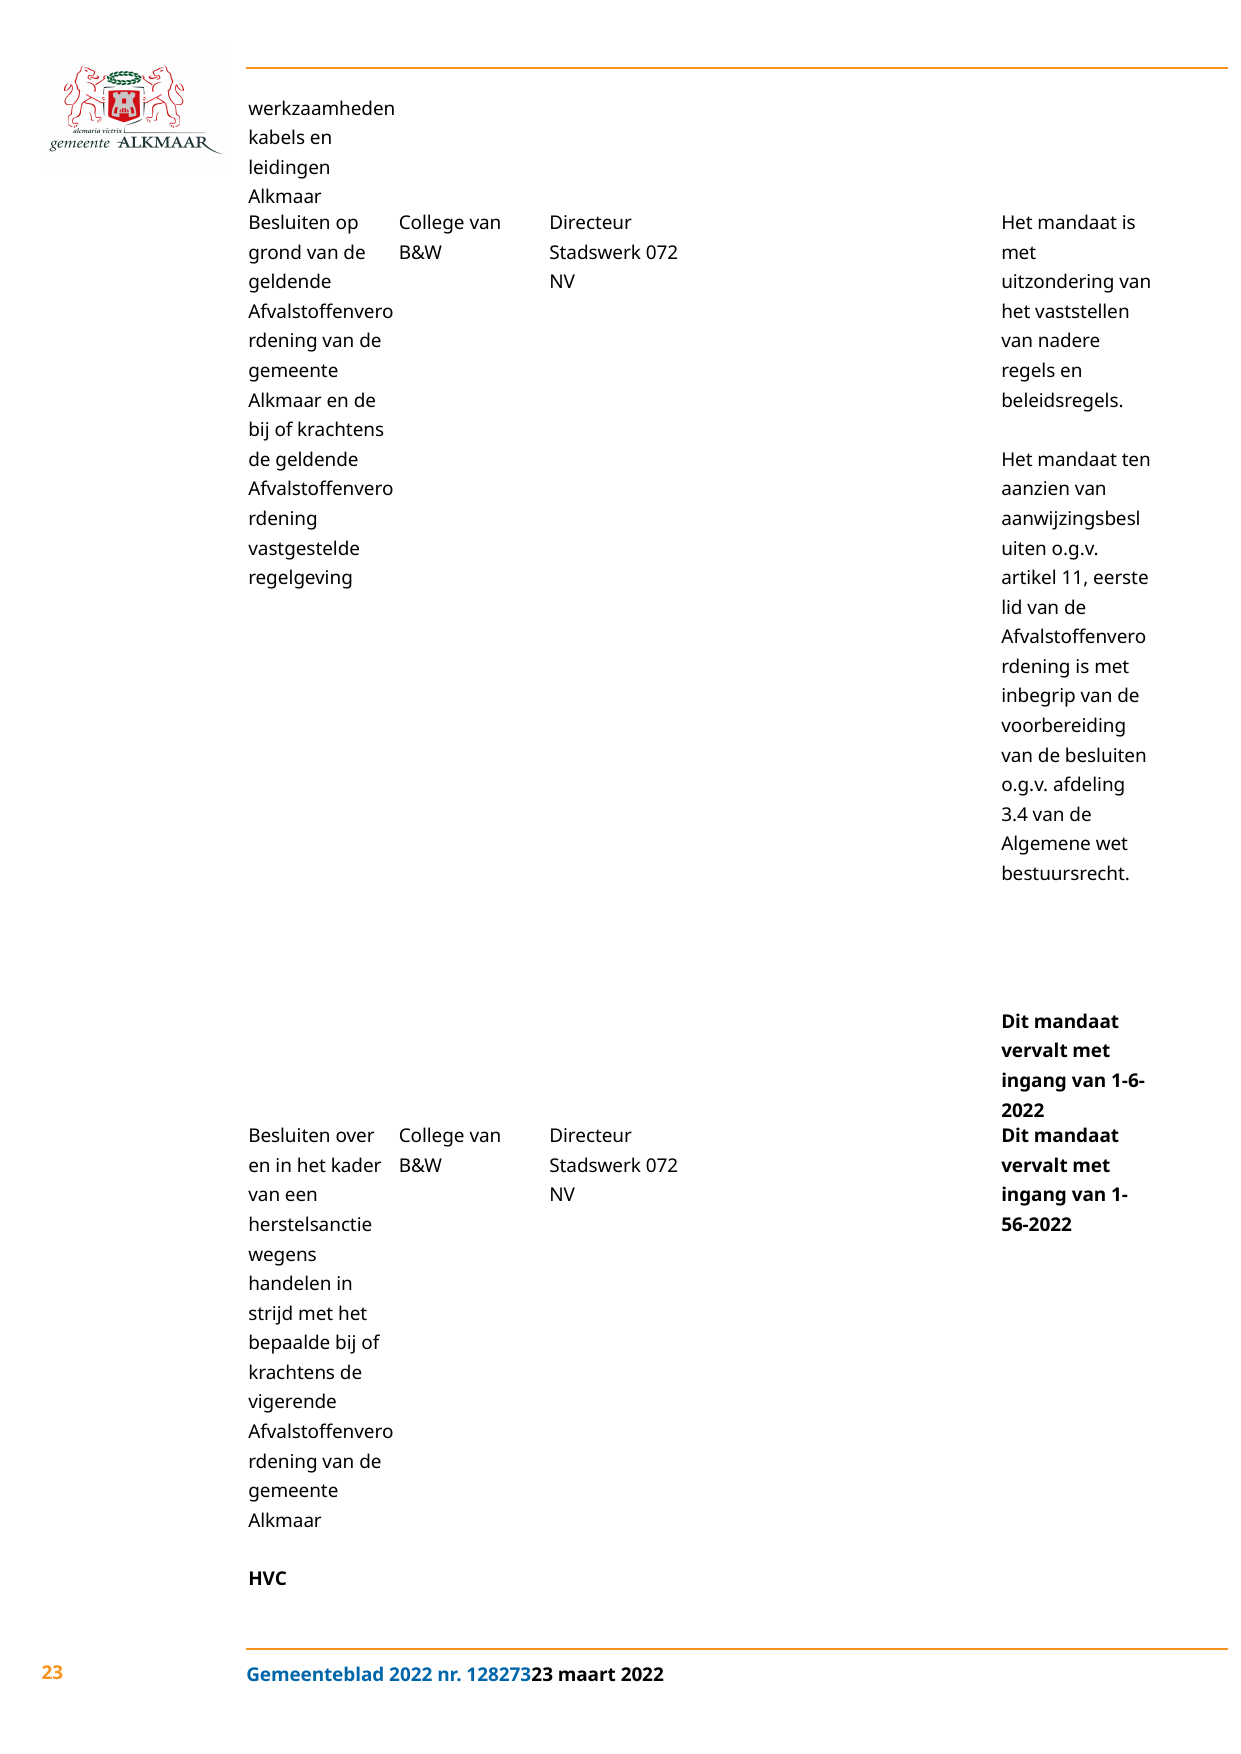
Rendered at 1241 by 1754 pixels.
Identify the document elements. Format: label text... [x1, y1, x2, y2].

table_cell Besluiten over en in het kader van een herstelsanctie wegens handelen in strijd met het bepaalde bij of krachtens de vigerende Afvalstoffenverordening van de gemeente Alkmaar [248, 1123, 398, 1533]
table_cell Directeur Stadswerk 072 NV [549, 209, 700, 1122]
picture [41, 47, 231, 172]
table_cell [700, 1123, 850, 1533]
table_cell [399, 95, 549, 209]
table_cell [850, 95, 1001, 209]
table_cell [549, 95, 700, 209]
table_cell [850, 209, 1001, 1122]
table_cell Directeur Stadswerk 072 NV [549, 1123, 700, 1533]
table_cell Dit mandaat vervalt met ingang van 1-56-2022 [1001, 1123, 1152, 1533]
table_cell [850, 1123, 1001, 1533]
table_cell [700, 95, 850, 209]
table_cell [1001, 95, 1152, 209]
table_cell College van B&W [399, 1123, 549, 1533]
table_cell College van B&W [399, 209, 549, 1122]
table_cell Besluiten op grond van de geldende Afvalstoffenverordening van de gemeente Alkmaar en de bij of krachtens de geldende Afvalstoffenverordening vastgestelde regelgeving [248, 209, 398, 1122]
table_cell werkzaamheden kabels en leidingen Alkmaar [248, 95, 398, 209]
text HVC [248, 1566, 1152, 1591]
table_cell Het mandaat is met uitzondering van het vaststellen van nadere regels en beleidsregels. Het mandaat ten aanzien van aanwijzingsbesluiten o.g.v. artikel 11, eerste lid van de Afvalstoffenverordening is met inbegrip van de voorbereiding van de besluiten o.g.v. afdeling 3.4 van de Algemene wet bestuursrecht. Dit mandaat vervalt met ingang van 1-6-2022 [1001, 209, 1152, 1122]
table_cell [700, 209, 850, 1122]
